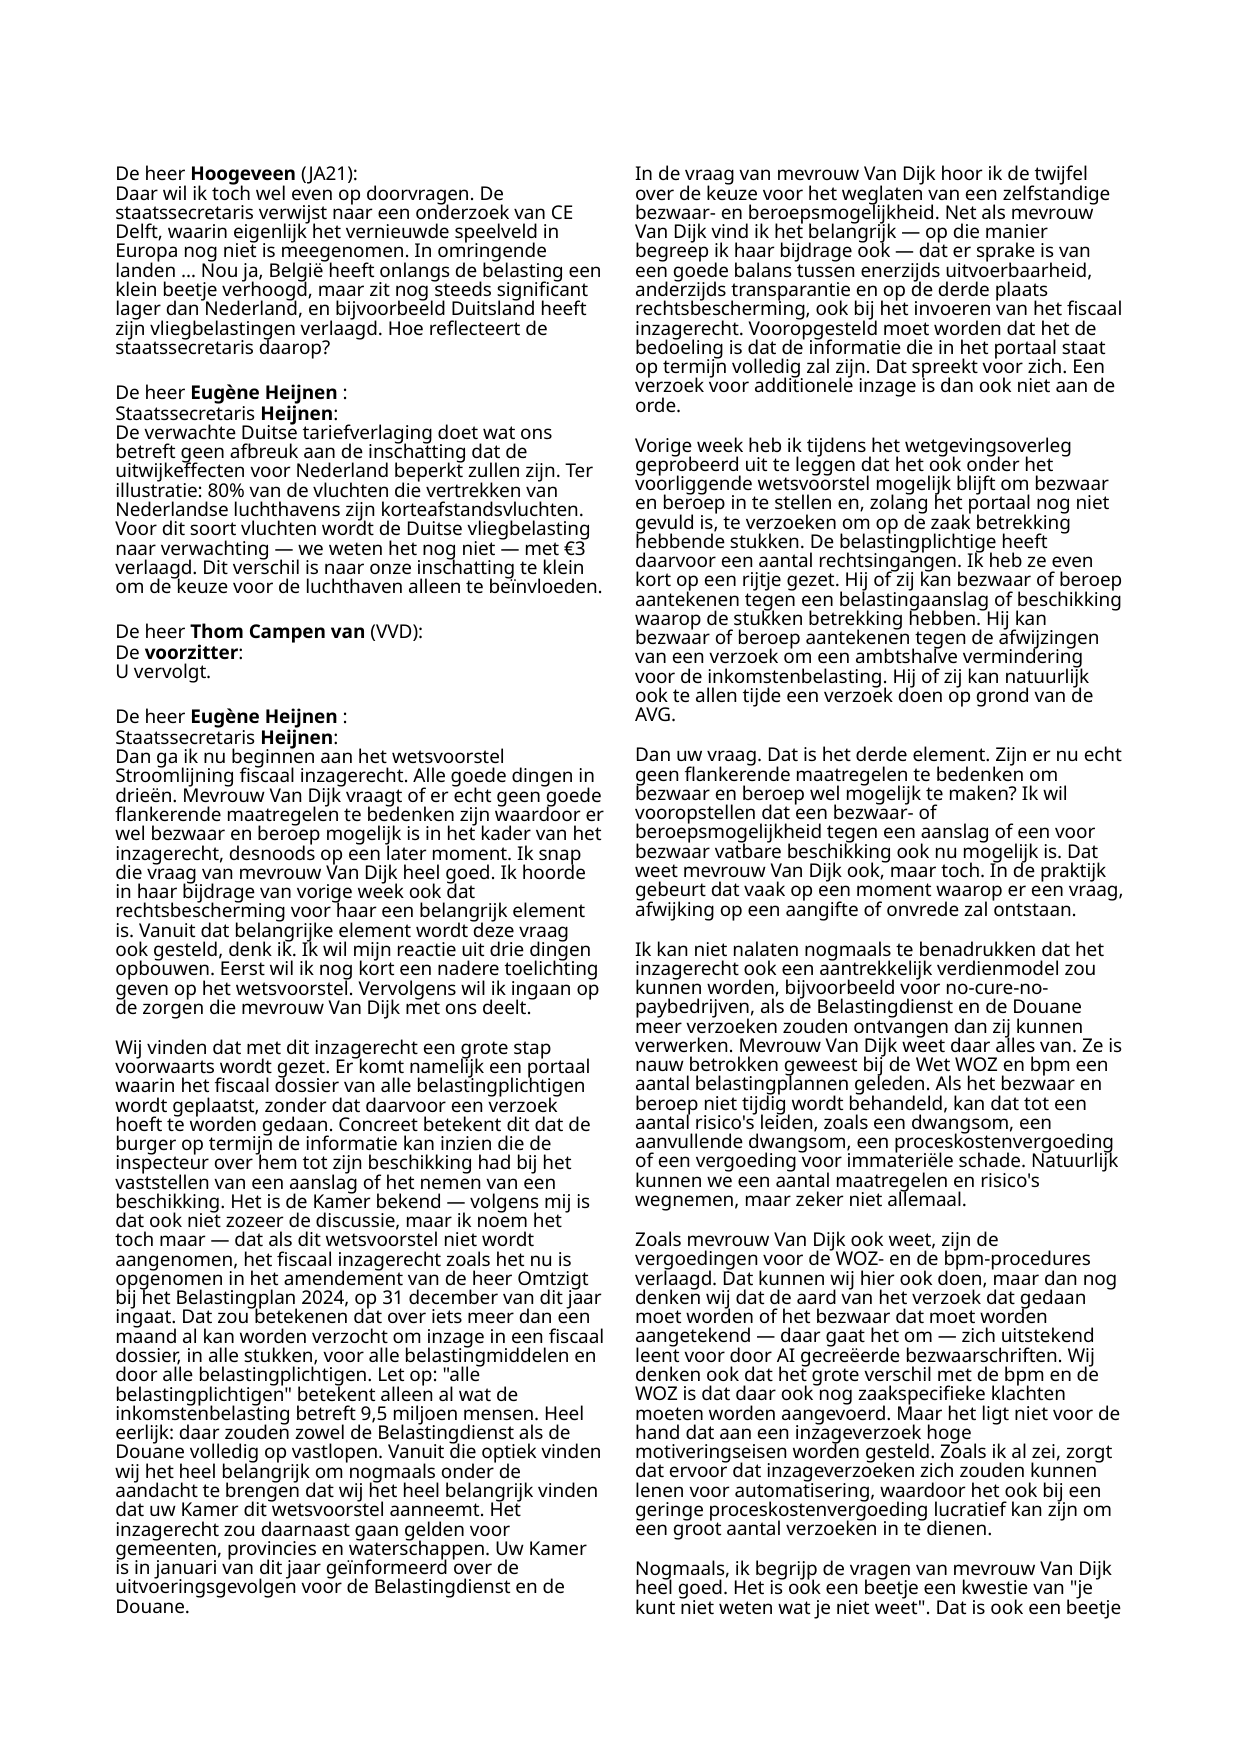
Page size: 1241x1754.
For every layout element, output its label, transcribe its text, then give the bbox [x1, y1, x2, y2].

text Staatssecretaris Heijnen: [115, 404, 605, 424]
text De heer Eugène Heijnen : [115, 703, 605, 729]
text Dan uw vraag. Dat is het derde element. Zijn er nu echt geen flankerende maatregelen te bedenken om bezwaar en beroep wel mogelijk te maken? Ik wil vooropstellen dat een bezwaar- of beroepsmogelijkheid tegen een aanslag of een voor bezwaar vatbare beschikking ook nu mogelijk is. Dat weet mevrouw Van Dijk ook, maar toch. In de praktijk gebeurt dat vaak op een moment waarop er een vraag, afwijking op een aangifte of onvrede zal ontstaan. [635, 746, 1125, 920]
text Daar wil ik toch wel even op doorvragen. De staatssecretaris verwijst naar een onderzoek van CE Delft, waarin eigenlijk het vernieuwde speelveld in Europa nog niet is meegenomen. In omringende landen … Nou ja, België heeft onlangs de belasting een klein beetje verhoogd, maar zit nog steeds significant lager dan Nederland, en bijvoorbeeld Duitsland heeft zijn vliegbelastingen verlaagd. Hoe reflecteert de staatssecretaris daarop? [115, 184, 605, 358]
text De heer Eugène Heijnen : [115, 379, 605, 404]
text De heer Hoogeveen (JA21): [115, 165, 605, 184]
text Dan ga ik nu beginnen aan het wetsvoorstel Stroomlijning fiscaal inzagerecht. Alle goede dingen in drieën. Mevrouw Van Dijk vraagt of er echt geen goede flankerende maatregelen te bedenken zijn waardoor er wel bezwaar en beroep mogelijk is in het kader van het inzagerecht, desnoods op een later moment. Ik snap die vraag van mevrouw Van Dijk heel goed. Ik hoorde in haar bijdrage van vorige week ook dat rechtsbescherming voor haar een belangrijk element is. Vanuit dat belangrijke element wordt deze vraag ook gesteld, denk ik. Ik wil mijn reactie uit drie dingen opbouwen. Eerst wil ik nog kort een nadere toelichting geven op het wetsvoorstel. Vervolgens wil ik ingaan op de zorgen die mevrouw Van Dijk met ons deelt. [115, 748, 605, 1018]
text U vervolgt. [115, 663, 605, 682]
text Staatssecretaris Heijnen: [115, 729, 605, 748]
text De voorzitter: [115, 644, 605, 663]
text De verwachte Duitse tariefverlaging doet wat ons betreft geen afbreuk aan de inschatting dat de uitwijkeffecten voor Nederland beperkt zullen zijn. Ter illustratie: 80% van de vluchten die vertrekken van Nederlandse luchthavens zijn korteafstandsvluchten. Voor dit soort vluchten wordt de Duitse vliegbelasting naar verwachting — we weten het nog niet — met €3 verlaagd. Dit verschil is naar onze inschatting te klein om de keuze voor de luchthaven alleen te beïnvloeden. [115, 424, 605, 597]
text Ik kan niet nalaten nogmaals te benadrukken dat het inzagerecht ook een aantrekkelijk verdienmodel zou kunnen worden, bijvoorbeeld voor no-cure-no-paybedrijven, als de Belastingdienst en de Douane meer verzoeken zouden ontvangen dan zij kunnen verwerken. Mevrouw Van Dijk weet daar alles van. Ze is nauw betrokken geweest bij de Wet WOZ en bpm een aantal belastingplannen geleden. Als het bezwaar en beroep niet tijdig wordt behandeld, kan dat tot een aantal risico's leiden, zoals een dwangsom, een aanvullende dwangsom, een proceskostenvergoeding of een vergoeding voor immateriële schade. Natuurlijk kunnen we een aantal maatregelen en risico's wegnemen, maar zeker niet allemaal. [635, 941, 1125, 1210]
text Nogmaals, ik begrijp de vragen van mevrouw Van Dijk heel goed. Het is ook een beetje een kwestie van "je kunt niet weten wat je niet weet". Dat is ook een beetje [635, 1560, 1125, 1618]
text Vorige week heb ik tijdens het wetgevingsoverleg geprobeerd uit te leggen dat het ook onder het voorliggende wetsvoorstel mogelijk blijft om bezwaar en beroep in te stellen en, zolang het portaal nog niet gevuld is, te verzoeken om op de zaak betrekking hebbende stukken. De belastingplichtige heeft daarvoor een aantal rechtsingangen. Ik heb ze even kort op een rijtje gezet. Hij of zij kan bezwaar of beroep aantekenen tegen een belastingaanslag of beschikking waarop de stukken betrekking hebben. Hij kan bezwaar of beroep aantekenen tegen de afwijzingen van een verzoek om een ambtshalve vermindering voor de inkomstenbelasting. Hij of zij kan natuurlijk ook te allen tijde een verzoek doen op grond van de AVG. [635, 437, 1125, 726]
text De heer Thom Campen van (VVD): [115, 618, 605, 644]
text Wij vinden dat met dit inzagerecht een grote stap voorwaarts wordt gezet. Er komt namelijk een portaal waarin het fiscaal dossier van alle belastingplichtigen wordt geplaatst, zonder dat daarvoor een verzoek hoeft te worden gedaan. Concreet betekent dit dat de burger op termijn de informatie kan inzien die de inspecteur over hem tot zijn beschikking had bij het vaststellen van een aanslag of het nemen van een beschikking. Het is de Kamer bekend — volgens mij is dat ook niet zozeer de discussie, maar ik noem het toch maar — dat als dit wetsvoorstel niet wordt aangenomen, het fiscaal inzagerecht zoals het nu is opgenomen in het amendement van de heer Omtzigt bij het Belastingplan 2024, op 31 december van dit jaar ingaat. Dat zou betekenen dat over iets meer dan een maand al kan worden verzocht om inzage in een fiscaal dossier, in alle stukken, voor alle belastingmiddelen en door alle belastingplichtigen. Let op: "alle belastingplichtigen" betekent alleen al wat de inkomstenbelasting betreft 9,5 miljoen mensen. Heel eerlijk: daar zouden zowel de Belastingdienst als de Douane volledig op vastlopen. Vanuit die optiek vinden wij het heel belangrijk om nogmaals onder de aandacht te brengen dat wij het heel belangrijk vinden dat uw Kamer dit wetsvoorstel aanneemt. Het inzagerecht zou daarnaast gaan gelden voor gemeenten, provincies en waterschappen. Uw Kamer is in januari van dit jaar geïnformeerd over de uitvoeringsgevolgen voor de Belastingdienst en de Douane. [115, 1039, 605, 1617]
text Zoals mevrouw Van Dijk ook weet, zijn de vergoedingen voor de WOZ- en de bpm-procedures verlaagd. Dat kunnen wij hier ook doen, maar dan nog denken wij dat de aard van het verzoek dat gedaan moet worden of het bezwaar dat moet worden aangetekend — daar gaat het om — zich uitstekend leent voor door AI gecreëerde bezwaarschriften. Wij denken ook dat het grote verschil met de bpm en de WOZ is dat daar ook nog zaakspecifieke klachten moeten worden aangevoerd. Maar het ligt niet voor de hand dat aan een inzageverzoek hoge motiveringseisen worden gesteld. Zoals ik al zei, zorgt dat ervoor dat inzageverzoeken zich zouden kunnen lenen voor automatisering, waardoor het ook bij een geringe proceskostenvergoeding lucratief kan zijn om een groot aantal verzoeken in te dienen. [635, 1231, 1125, 1539]
text In de vraag van mevrouw Van Dijk hoor ik de twijfel over de keuze voor het weglaten van een zelfstandige bezwaar- en beroepsmogelijkheid. Net als mevrouw Van Dijk vind ik het belangrijk — op die manier begreep ik haar bijdrage ook — dat er sprake is van een goede balans tussen enerzijds uitvoerbaarheid, anderzijds transparantie en op de derde plaats rechtsbescherming, ook bij het invoeren van het fiscaal inzagerecht. Vooropgesteld moet worden dat het de bedoeling is dat de informatie die in het portaal staat op termijn volledig zal zijn. Dat spreekt voor zich. Een verzoek voor additionele inzage is dan ook niet aan de orde. [635, 165, 1125, 416]
